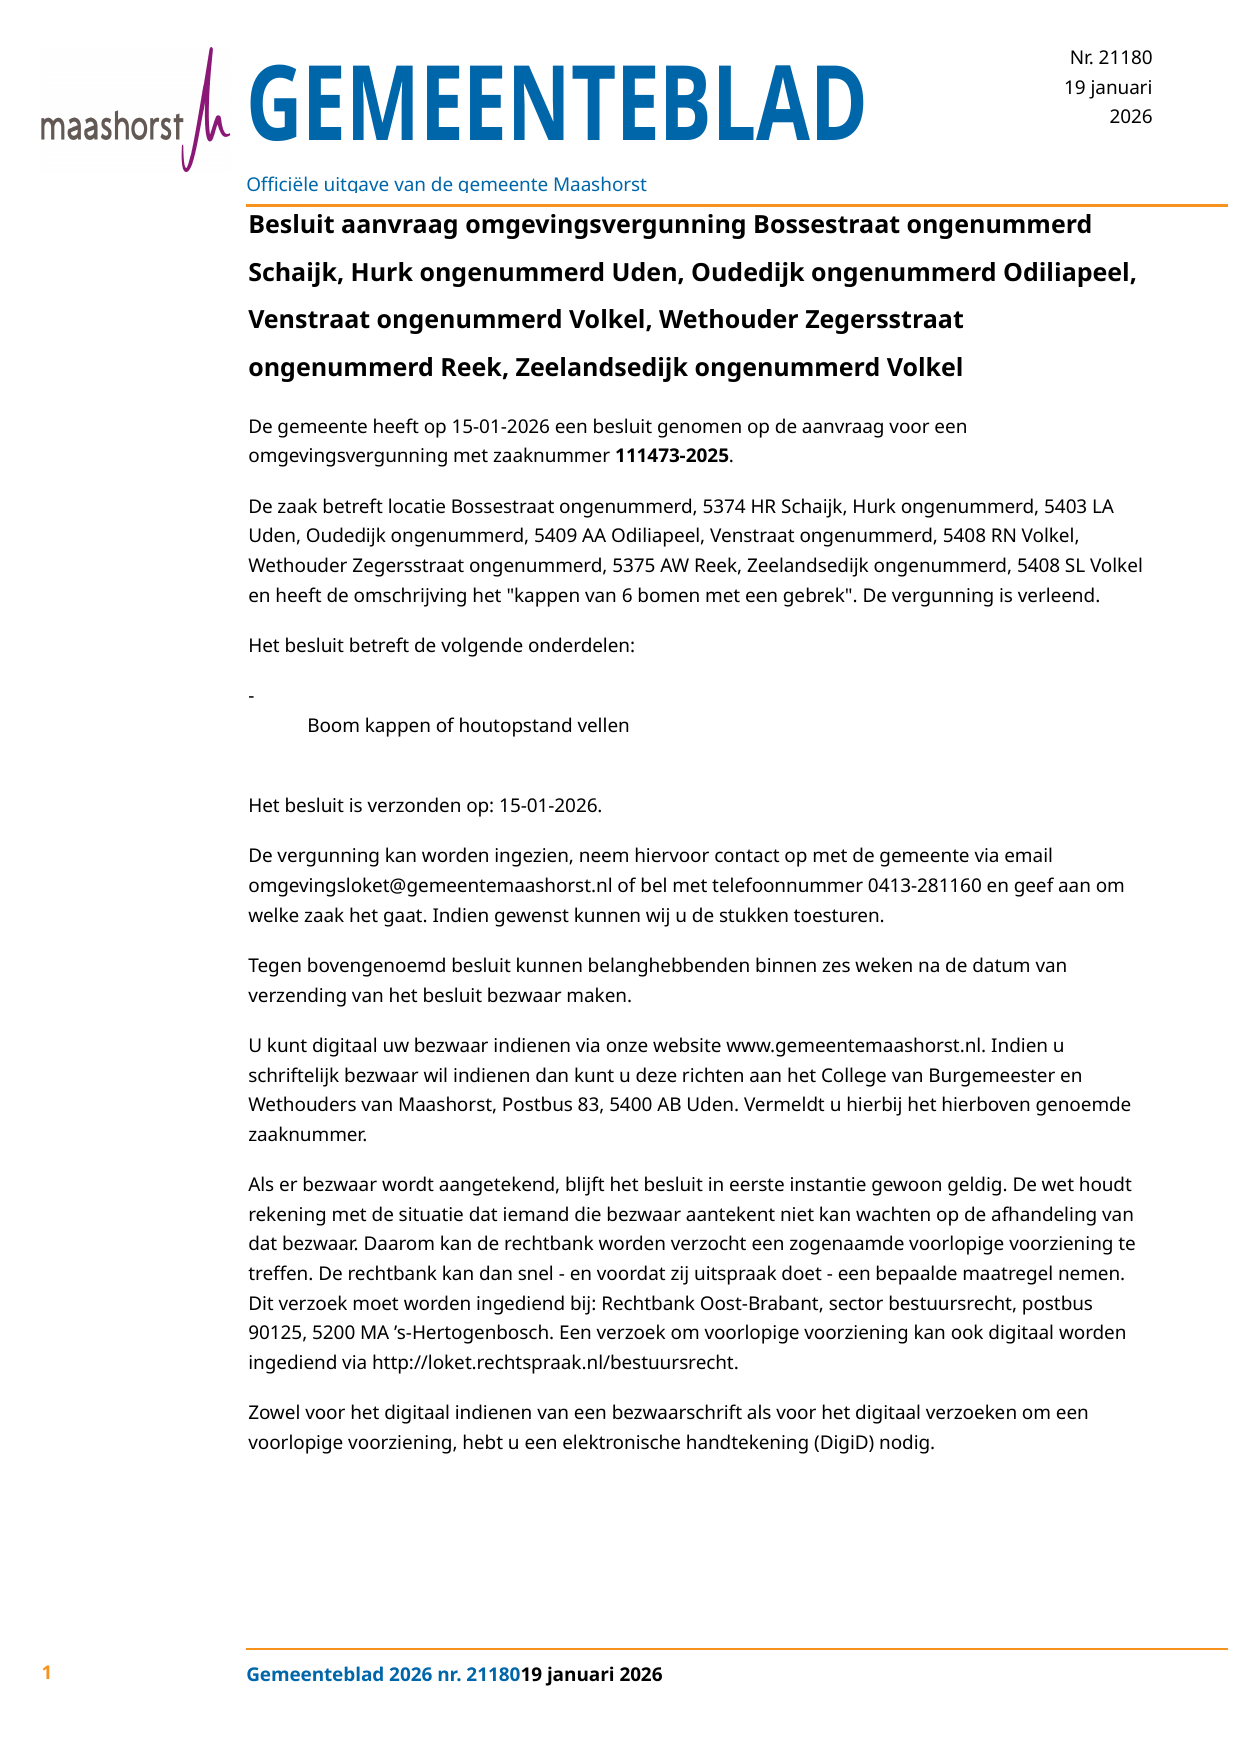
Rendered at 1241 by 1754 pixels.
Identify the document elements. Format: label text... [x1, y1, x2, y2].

picture [41, 47, 231, 172]
text Tegen bovengenoemd besluit kunnen belanghebbenden binnen zes weken na de datum van verzending van het besluit bezwaar maken. [248, 952, 1152, 1008]
text Als er bezwaar wordt aangetekend, blijft het besluit in eerste instantie gewoon geldig. De wet houdt rekening met de situatie dat iemand die bezwaar aantekent niet kan wachten op de afhandeling van dat bezwaar. Daarom kan de rechtbank worden verzocht een zogenaamde voorlopige voorziening te treffen. De rechtbank kan dan snel - en voordat zij uitspraak doet - een bepaalde maatregel nemen. Dit verzoek moet worden ingediend bij: Rechtbank Oost-Brabant, sector bestuursrecht, postbus 90125, 5200 MA ’s-Hertogenbosch. Een verzoek om voorlopige voorziening kan ook digitaal worden ingediend via http://loket.rechtspraak.nl/bestuursrecht. [248, 1171, 1152, 1375]
text De vergunning kan worden ingezien, neem hiervoor contact op met de gemeente via email omgevingsloket@gemeentemaashorst.nl of bel met telefoonnummer 0413-281160 en geef aan om welke zaak het gaat. Indien gewenst kunnen wij u de stukken toesturen. [248, 843, 1152, 928]
text De gemeente heeft op 15-01-2026 een besluit genomen op de aanvraag voor een omgevingsvergunning met zaaknummer 111473-2025. [248, 413, 1152, 468]
text Het besluit betreft de volgende onderdelen: [248, 632, 1152, 658]
text Zowel voor het digitaal indienen van een bezwaarschrift als voor het digitaal verzoeken om een voorlopige voorziening, hebt u een elektronische handtekening (DigiD) nodig. [248, 1399, 1152, 1455]
text Besluit aanvraag omgevingsvergunning Bossestraat ongenummerd Schaijk, Hurk ongenummerd Uden, Oudedijk ongenummerd Odiliapeel, Venstraat ongenummerd Volkel, Wethouder Zegersstraat ongenummerd Reek, Zeelandsedijk ongenummerd Volkel [248, 207, 1152, 384]
text Het besluit is verzonden op: 15-01-2026. [248, 792, 1152, 818]
list Boom kappen of houtopstand vellen [248, 712, 1152, 738]
text U kunt digitaal uw bezwaar indienen via onze website www.gemeentemaashorst.nl. Indien u schriftelijk bezwaar wil indienen dan kunt u deze richten aan het College van Burgemeester en Wethouders van Maashorst, Postbus 83, 5400 AB Uden. Vermeldt u hierbij het hierboven genoemde zaaknummer. [248, 1032, 1152, 1147]
text De zaak betreft locatie Bossestraat ongenummerd, 5374 HR Schaijk, Hurk ongenummerd, 5403 LA Uden, Oudedijk ongenummerd, 5409 AA Odiliapeel, Venstraat ongenummerd, 5408 RN Volkel, Wethouder Zegersstraat ongenummerd, 5375 AW Reek, Zeelandsedijk ongenummerd, 5408 SL Volkel en heeft de omschrijving het "kappen van 6 bomen met een gebrek". De vergunning is verleend. [248, 493, 1152, 608]
